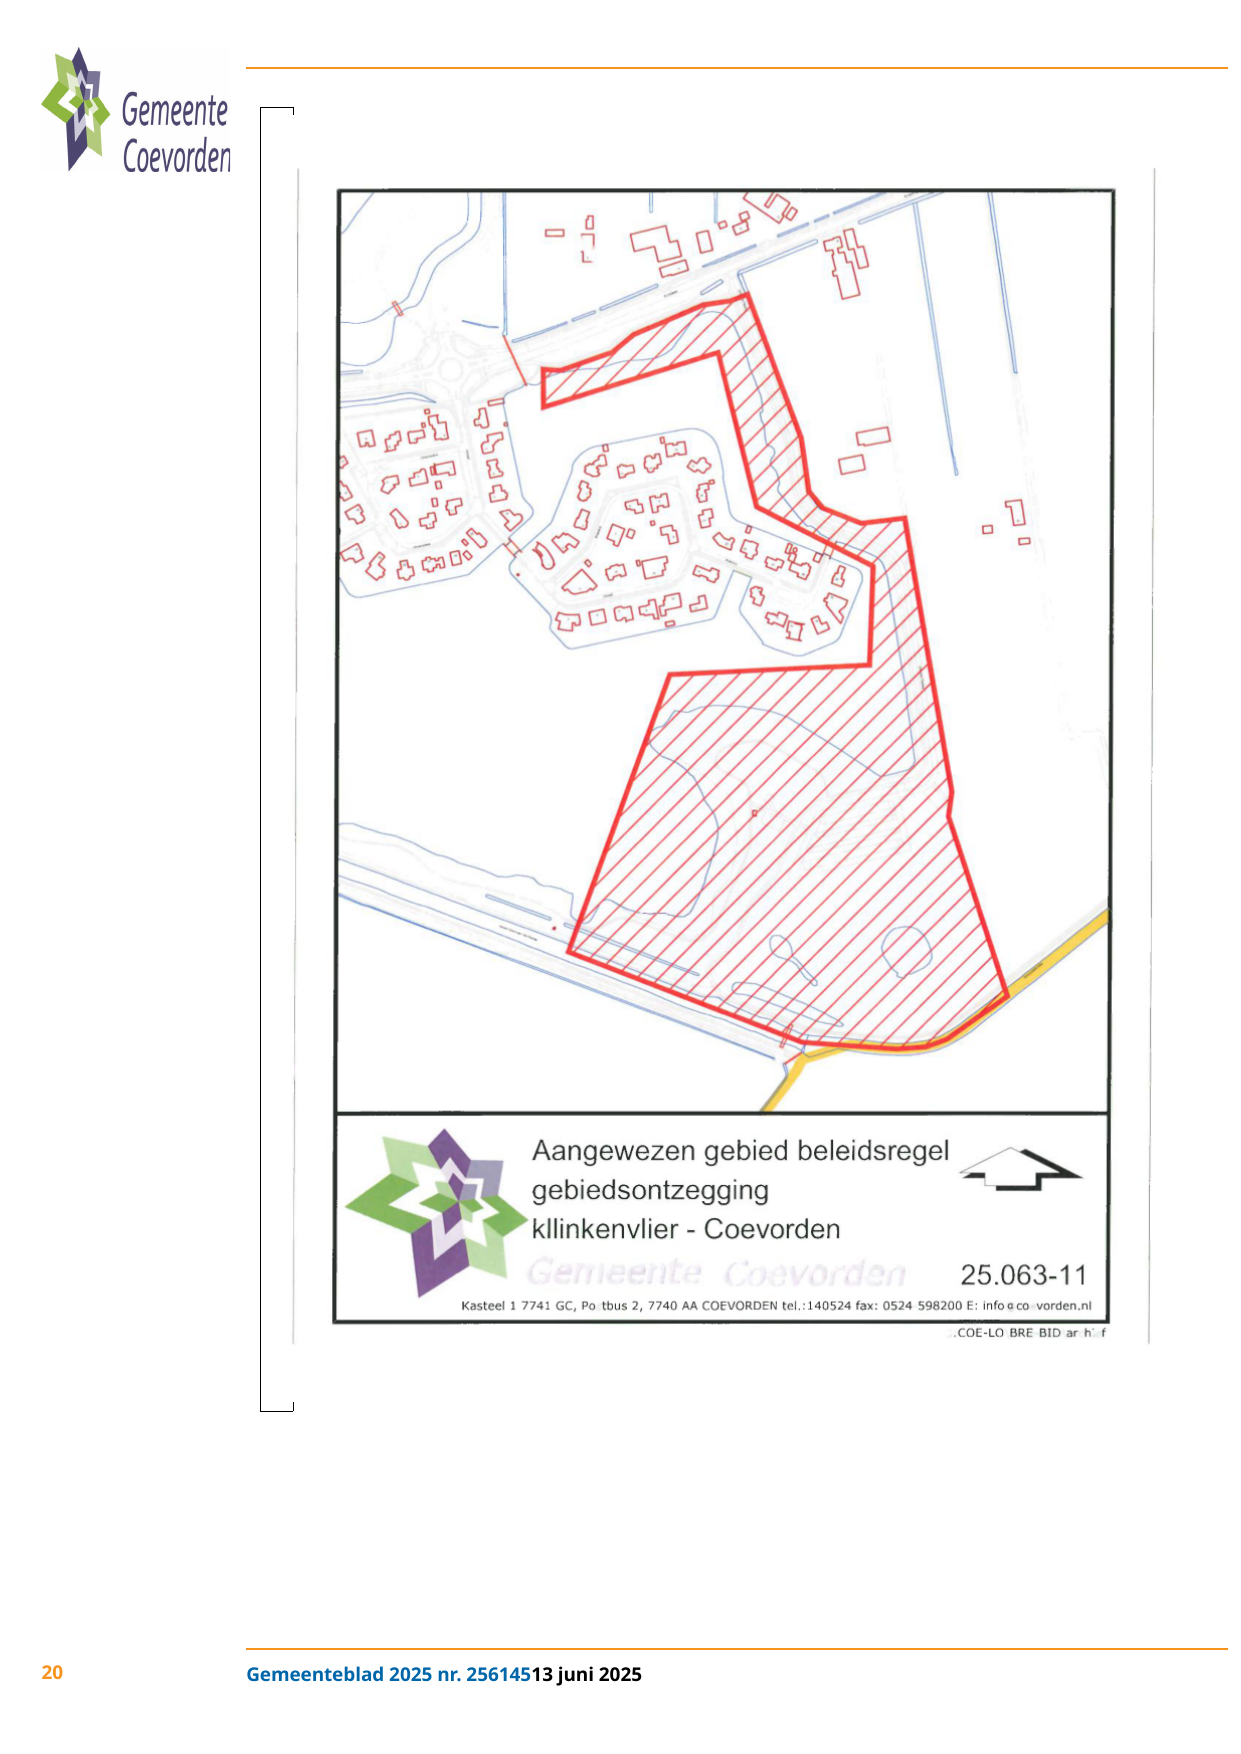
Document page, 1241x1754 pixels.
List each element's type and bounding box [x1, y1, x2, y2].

picture [268, 115, 1173, 1402]
picture [41, 47, 231, 172]
